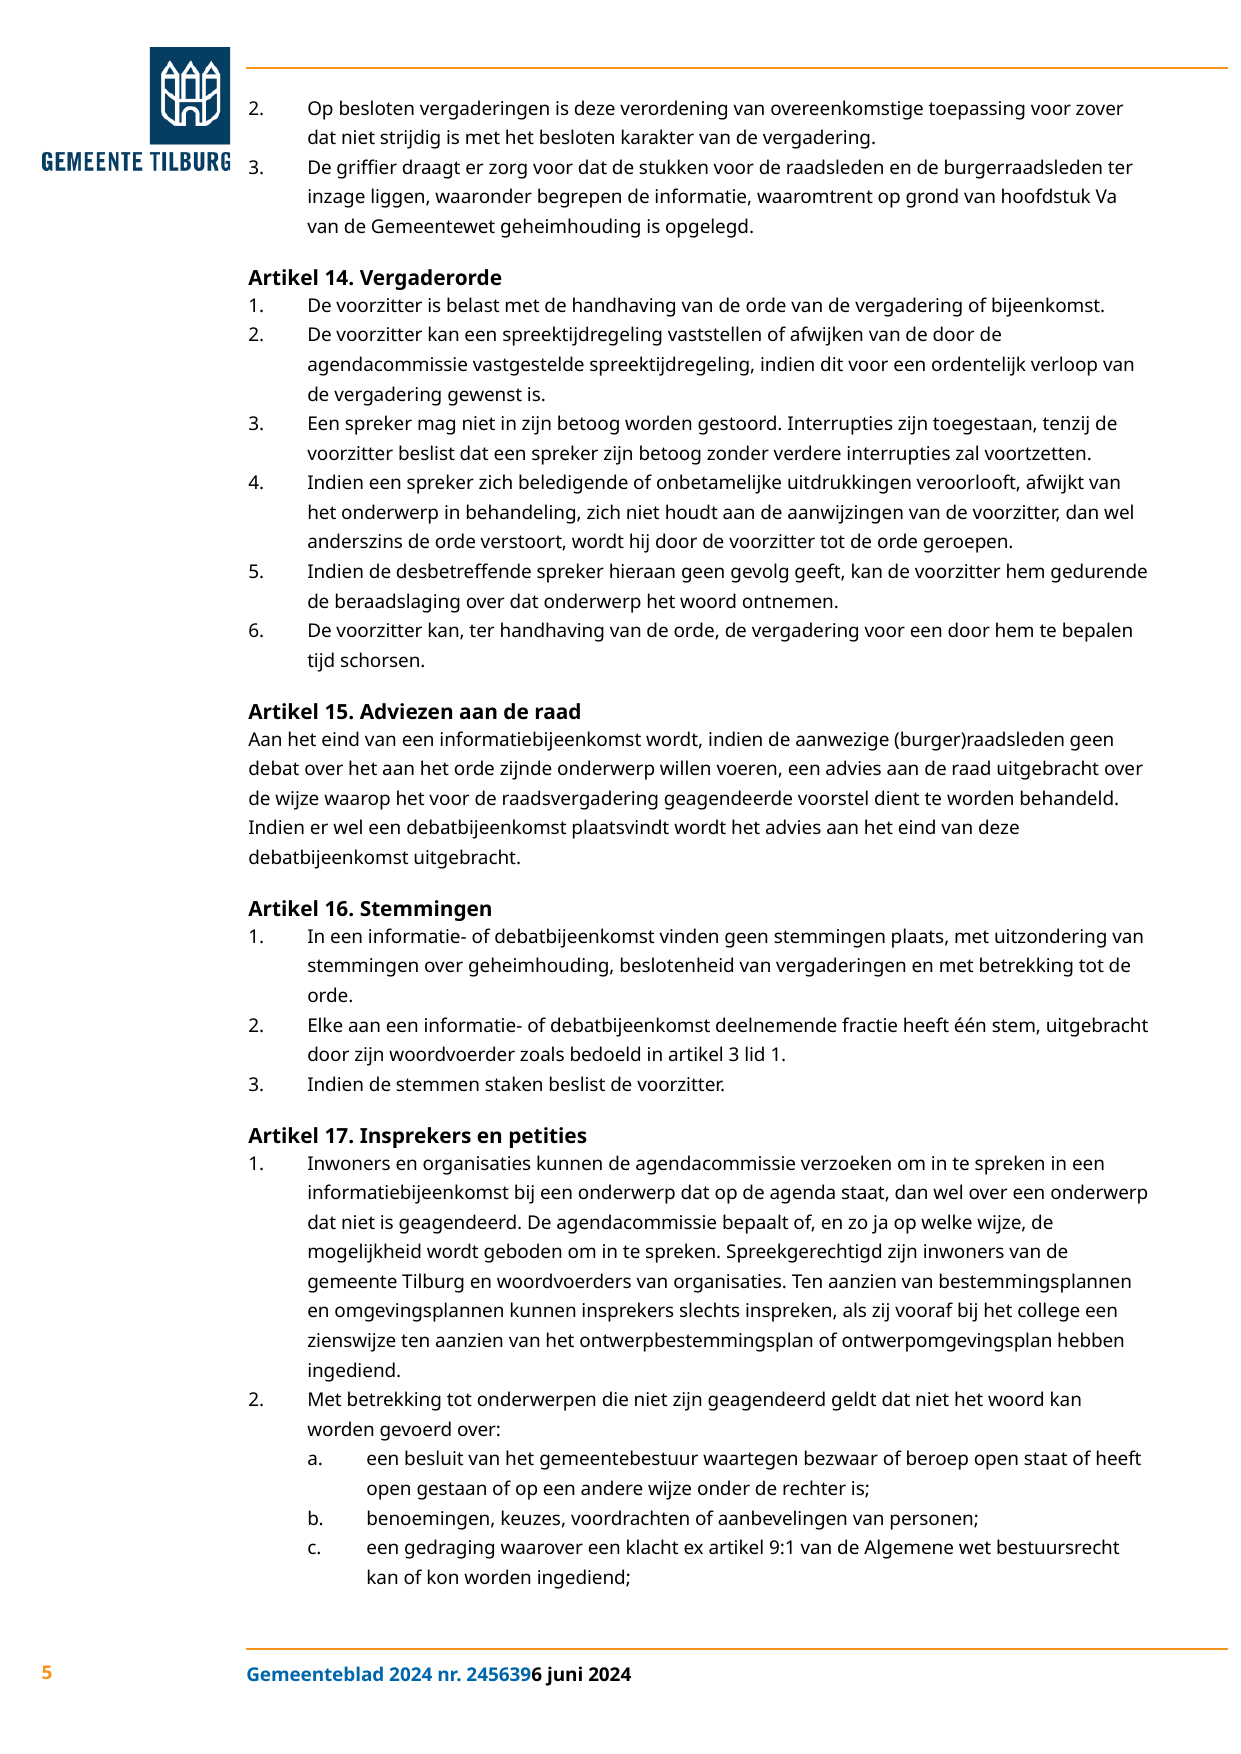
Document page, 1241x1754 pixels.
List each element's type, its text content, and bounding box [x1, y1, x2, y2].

text Artikel 16. Stemmingen [248, 894, 1152, 923]
list De voorzitter kan, ter handhaving van de orde, de vergadering voor een door hem te bepalen tijd schorsen. [248, 617, 1152, 673]
picture [41, 47, 231, 172]
list Inwoners en organisaties kunnen de agendacommissie verzoeken om in te spreken in een informatiebijeenkomst bij een onderwerp dat op de agenda staat, dan wel over een onderwerp dat niet is geagendeerd. De agendacommissie bepaalt of, en zo ja op welke wijze, de mogelijkheid wordt geboden om in te spreken. Spreekgerechtigd zijn inwoners van de gemeente Tilburg en woordvoerders van organisaties. Ten aanzien van bestemmingsplannen en omgevingsplannen kunnen insprekers slechts inspreken, als zij vooraf bij het college een zienswijze ten aanzien van het ontwerpbestemmingsplan of ontwerpomgevingsplan hebben ingediend. [248, 1150, 1152, 1383]
list Indien de stemmen staken beslist de voorzitter. [248, 1071, 1152, 1097]
list Indien een spreker zich beledigende of onbetamelijke uitdrukkingen veroorlooft, afwijkt van het onderwerp in behandeling, zich niet houdt aan de aanwijzingen van de voorzitter, dan wel anderszins de orde verstoort, wordt hij door de voorzitter tot de orde geroepen. [248, 469, 1152, 554]
list Een spreker mag niet in zijn betoog worden gestoord. Interrupties zijn toegestaan, tenzij de voorzitter beslist dat een spreker zijn betoog zonder verdere interrupties zal voortzetten. [248, 410, 1152, 466]
list benoemingen, keuzes, voordrachten of aanbevelingen van personen; [307, 1505, 1152, 1531]
list Elke aan een informatie- of debatbijeenkomst deelnemende fractie heeft één stem, uitgebracht door zijn woordvoerder zoals bedoeld in artikel 3 lid 1. [248, 1012, 1152, 1067]
text Aan het eind van een informatiebijeenkomst wordt, indien de aanwezige (burger)raadsleden geen debat over het aan het orde zijnde onderwerp willen voeren, een advies aan de raad uitgebracht over de wijze waarop het voor de raadsvergadering geagendeerde voorstel dient te worden behandeld. Indien er wel een debatbijeenkomst plaatsvindt wordt het advies aan het eind van deze debatbijeenkomst uitgebracht. [248, 726, 1152, 870]
list In een informatie- of debatbijeenkomst vinden geen stemmingen plaats, met uitzondering van stemmingen over geheimhouding, beslotenheid van vergaderingen en met betrekking tot de orde. [248, 923, 1152, 1008]
list De griffier draagt er zorg voor dat de stukken voor de raadsleden en de burgerraadsleden ter inzage liggen, waaronder begrepen de informatie, waaromtrent op grond van hoofdstuk Va van de Gemeentewet geheimhouding is opgelegd. [248, 154, 1152, 239]
list Met betrekking tot onderwerpen die niet zijn geagendeerd geldt dat niet het woord kan worden gevoerd over: [248, 1386, 1152, 1442]
list De voorzitter kan een spreektijdregeling vaststellen of afwijken van de door de agendacommissie vastgestelde spreektijdregeling, indien dit voor een ordentelijk verloop van de vergadering gewenst is. [248, 322, 1152, 406]
text Artikel 17. Insprekers en petities [248, 1121, 1152, 1150]
list een gedraging waarover een klacht ex artikel 9:1 van de Algemene wet bestuursrecht kan of kon worden ingediend; [307, 1534, 1152, 1590]
list Op besloten vergaderingen is deze verordening van overeenkomstige toepassing voor zover dat niet strijdig is met het besloten karakter van de vergadering. [248, 95, 1152, 150]
list Indien de desbetreffende spreker hieraan geen gevolg geeft, kan de voorzitter hem gedurende de beraadslaging over dat onderwerp het woord ontnemen. [248, 558, 1152, 613]
list een besluit van het gemeentebestuur waartegen bezwaar of beroep open staat of heeft open gestaan of op een andere wijze onder de rechter is; [307, 1446, 1152, 1501]
text Artikel 15. Adviezen aan de raad [248, 697, 1152, 726]
text Artikel 14. Vergaderorde [248, 263, 1152, 292]
list De voorzitter is belast met de handhaving van de orde van de vergadering of bijeenkomst. [248, 292, 1152, 318]
